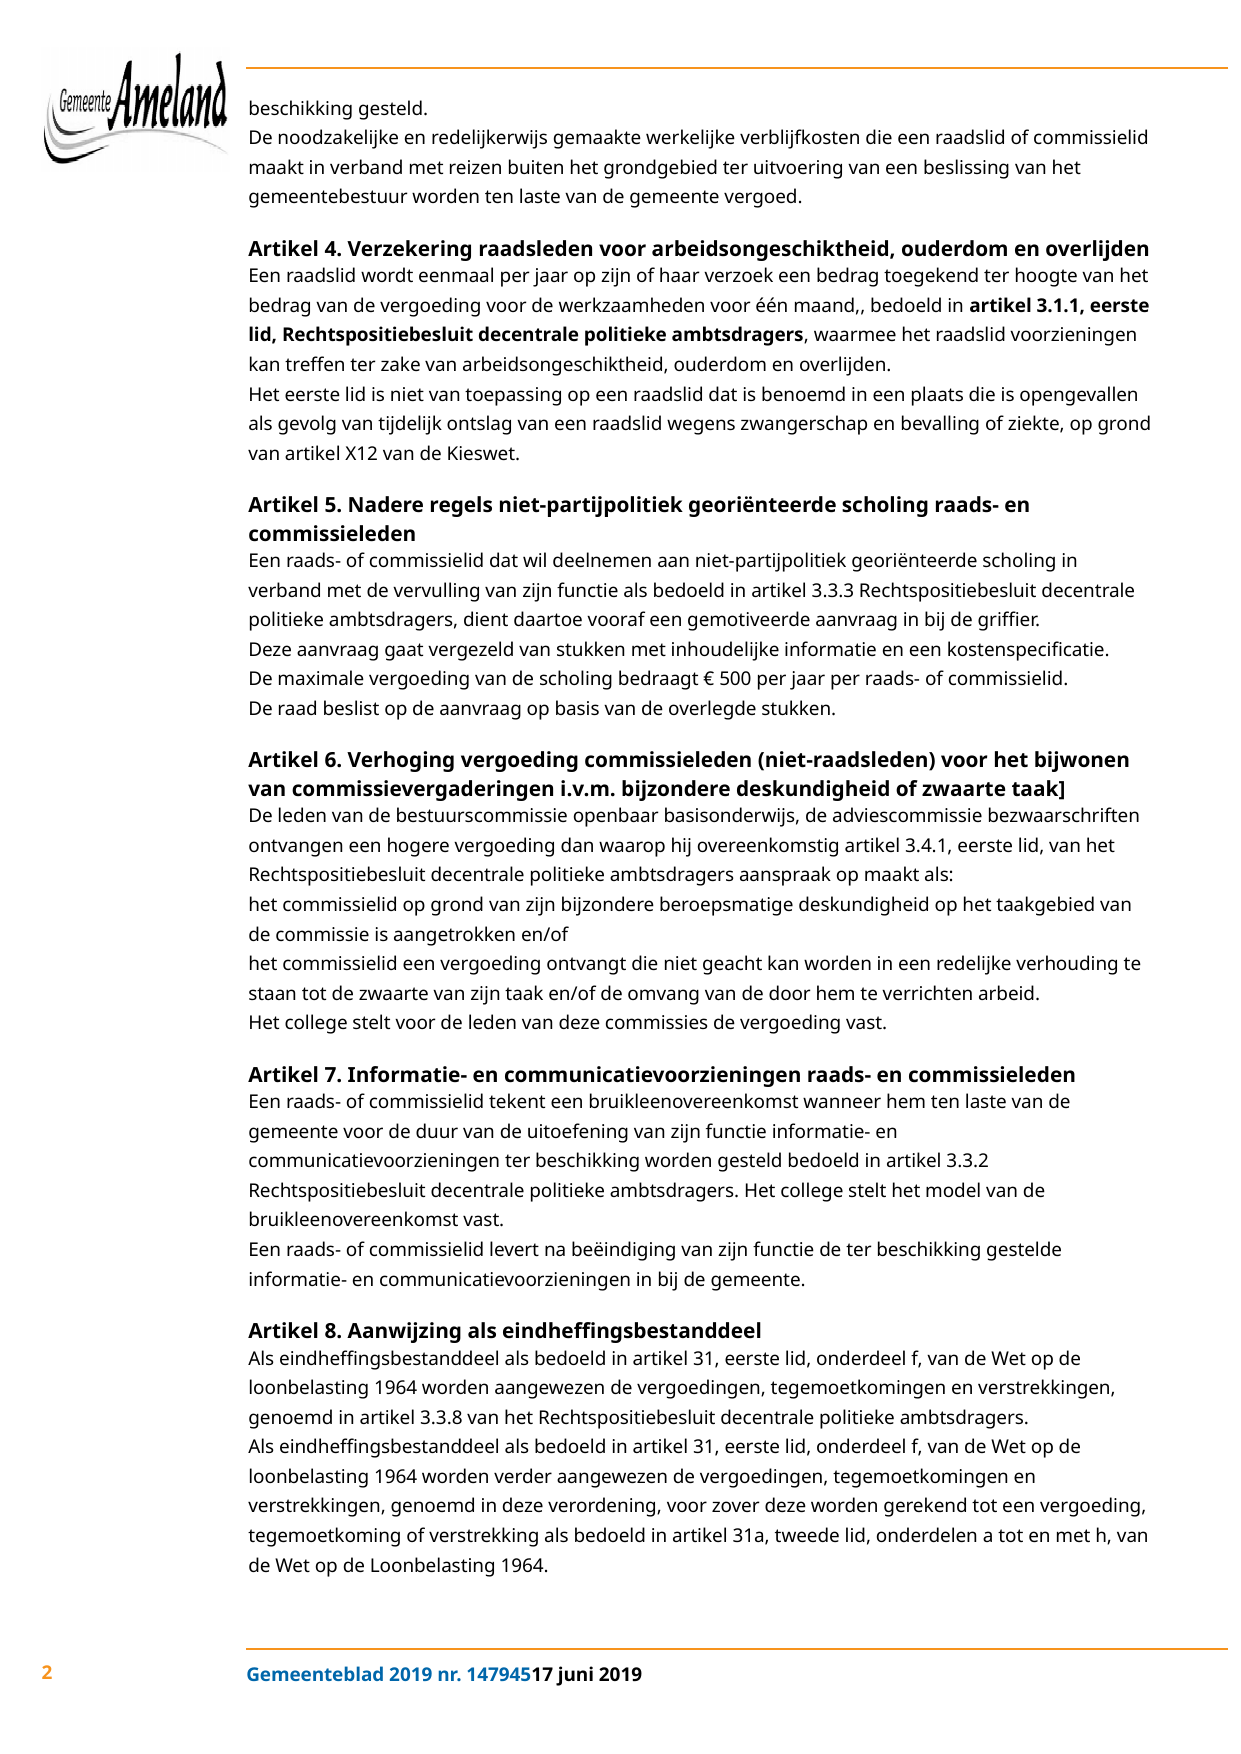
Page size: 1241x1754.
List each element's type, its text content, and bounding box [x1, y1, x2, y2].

text Artikel 7. Informatie- en communicatievoorzieningen raads- en commissieleden [248, 1060, 1152, 1088]
text Deze aanvraag gaat vergezeld van stukken met inhoudelijke informatie en een kostenspecificatie. [248, 636, 1152, 662]
text De noodzakelijke en redelijkerwijs gemaakte werkelijke verblijfkosten die een raadslid of commissielid maakt in verband met reizen buiten het grondgebied ter uitvoering van een beslissing van het gemeentebestuur worden ten laste van de gemeente vergoed. [248, 124, 1152, 209]
text Artikel 4. Verzekering raadsleden voor arbeidsongeschiktheid, ouderdom en overlijden [248, 234, 1152, 262]
text Een raads- of commissielid tekent een bruikleenovereenkomst wanneer hem ten laste van de gemeente voor de duur van de uitoefening van zijn functie informatie- en communicatievoorzieningen ter beschikking worden gesteld bedoeld in artikel 3.3.2 Rechtspositiebesluit decentrale politieke ambtsdragers. Het college stelt het model van de bruikleenovereenkomst vast. [248, 1088, 1152, 1232]
text Het college stelt voor de leden van deze commissies de vergoeding vast. [248, 1009, 1152, 1035]
text beschikking gesteld. [248, 95, 1152, 121]
text Als eindheffingsbestanddeel als bedoeld in artikel 31, eerste lid, onderdeel f, van de Wet op de loonbelasting 1964 worden aangewezen de vergoedingen, tegemoetkomingen en verstrekkingen, genoemd in artikel 3.3.8 van het Rechtspositiebesluit decentrale politieke ambtsdragers. [248, 1345, 1152, 1429]
text het commissielid een vergoeding ontvangt die niet geacht kan worden in een redelijke verhouding te staan tot de zwaarte van zijn taak en/of de omvang van de door hem te verrichten arbeid. [248, 950, 1152, 1006]
text Artikel 8. Aanwijzing als eindheffingsbestanddeel [248, 1316, 1152, 1345]
picture [41, 47, 231, 172]
text Het eerste lid is niet van toepassing op een raadslid dat is benoemd in een plaats die is opengevallen als gevolg van tijdelijk ontslag van een raadslid wegens zwangerschap en bevalling of ziekte, op grond van artikel X12 van de Kieswet. [248, 381, 1152, 466]
text Artikel 6. Verhoging vergoeding commissieleden (niet-raadsleden) voor het bijwonen van commissievergaderingen i.v.m. bijzondere deskundigheid of zwaarte taak] [248, 746, 1152, 802]
text het commissielid op grond van zijn bijzondere beroepsmatige deskundigheid op het taakgebied van de commissie is aangetrokken en/of [248, 891, 1152, 946]
text Artikel 5. Nadere regels niet-partijpolitiek georiënteerde scholing raads- en commissieleden [248, 490, 1152, 547]
text De leden van de bestuurscommissie openbaar basisonderwijs, de adviescommissie bezwaarschriften ontvangen een hogere vergoeding dan waarop hij overeenkomstig artikel 3.4.1, eerste lid, van het Rechtspositiebesluit decentrale politieke ambtsdragers aanspraak op maakt als: [248, 802, 1152, 887]
text Een raads- of commissielid levert na beëindiging van zijn functie de ter beschikking gestelde informatie- en communicatievoorzieningen in bij de gemeente. [248, 1236, 1152, 1292]
text Als eindheffingsbestanddeel als bedoeld in artikel 31, eerste lid, onderdeel f, van de Wet op de loonbelasting 1964 worden verder aangewezen de vergoedingen, tegemoetkomingen en verstrekkingen, genoemd in deze verordening, voor zover deze worden gerekend tot een vergoeding, tegemoetkoming of verstrekking als bedoeld in artikel 31a, tweede lid, onderdelen a tot en met h, van de Wet op de Loonbelasting 1964. [248, 1433, 1152, 1577]
text De raad beslist op de aanvraag op basis van de overlegde stukken. [248, 695, 1152, 721]
text Een raadslid wordt eenmaal per jaar op zijn of haar verzoek een bedrag toegekend ter hoogte van het bedrag van de vergoeding voor de werkzaamheden voor één maand,, bedoeld in artikel 3.1.1, eerste lid, Rechtspositiebesluit decentrale politieke ambtsdragers, waarmee het raadslid voorzieningen kan treffen ter zake van arbeidsongeschiktheid, ouderdom en overlijden. [248, 262, 1152, 377]
text Een raads- of commissielid dat wil deelnemen aan niet-partijpolitiek georiënteerde scholing in verband met de vervulling van zijn functie als bedoeld in artikel 3.3.3 Rechtspositiebesluit decentrale politieke ambtsdragers, dient daartoe vooraf een gemotiveerde aanvraag in bij de griffier. [248, 547, 1152, 632]
text De maximale vergoeding van de scholing bedraagt € 500 per jaar per raads- of commissielid. [248, 666, 1152, 691]
